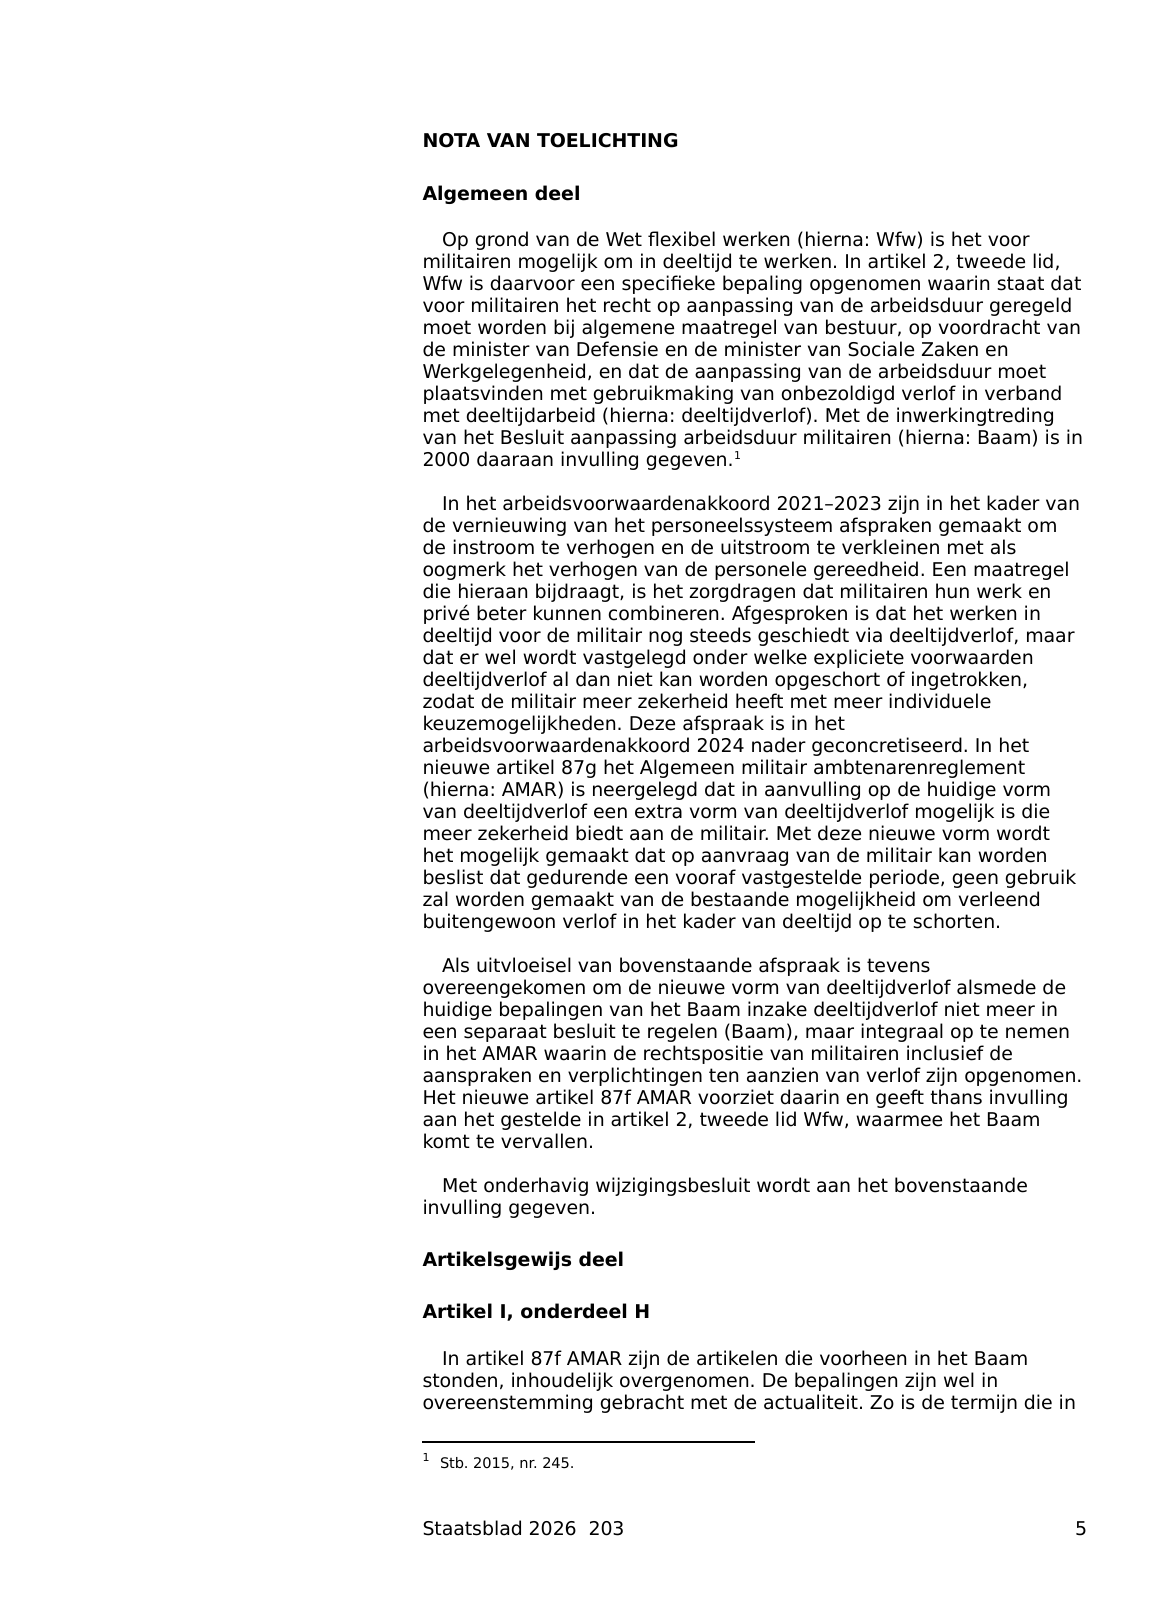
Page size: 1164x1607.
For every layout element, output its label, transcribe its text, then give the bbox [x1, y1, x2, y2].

subtitle Algemeen deel [422, 182, 1087, 204]
text In het arbeidsvoorwaardenakkoord 2021–2023 zijn in het kader van de vernieuwing van het personeelssysteem afspraken gemaakt om de instroom te verhogen en de uitstroom te verkleinen met als oogmerk het verhogen van de personele gereedheid. Een maatregel die hieraan bijdraagt, is het zorgdragen dat militairen hun werk en privé beter kunnen combineren. Afgesproken is dat het werken in deeltijd voor de militair nog steeds geschiedt via deeltijdverlof, maar dat er wel wordt vastgelegd onder welke expliciete voorwaarden deeltijdverlof al dan niet kan worden opgeschort of ingetrokken, zodat de militair meer zekerheid heeft met meer individuele keuzemogelijkheden. Deze afspraak is in het arbeidsvoorwaardenakkoord 2024 nader geconcretiseerd. In het nieuwe artikel 87g het Algemeen militair ambtenarenreglement (hierna: AMAR) is neergelegd dat in aanvulling op de huidige vorm van deeltijdverlof een extra vorm van deeltijdverlof mogelijk is die meer zekerheid biedt aan de militair. Met deze nieuwe vorm wordt het mogelijk gemaakt dat op aanvraag van de militair kan worden beslist dat gedurende een vooraf vastgestelde periode, geen gebruik zal worden gemaakt van de bestaande mogelijkheid om verleend buitengewoon verlof in het kader van deeltijd op te schorten. [422, 493, 1087, 933]
text Op grond van de Wet flexibel werken (hierna: Wfw) is het voor militairen mogelijk om in deeltijd te werken. In artikel 2, tweede lid, Wfw is daarvoor een specifieke bepaling opgenomen waarin staat dat voor militairen het recht op aanpassing van de arbeidsduur geregeld moet worden bij algemene maatregel van bestuur, op voordracht van de minister van Defensie en de minister van Sociale Zaken en Werkgelegenheid, en dat de aanpassing van de arbeidsduur moet plaatsvinden met gebruikmaking van onbezoldigd verlof in verband met deeltijdarbeid (hierna: deeltijdverlof). Met de inwerkingtreding van het Besluit aanpassing arbeidsduur militairen (hierna: Baam) is in 2000 daaraan invulling gegeven. [422, 229, 1087, 471]
subtitle NOTA VAN TOELICHTING [422, 130, 1087, 152]
text Stb. 2015, nr. 245. [422, 1451, 1087, 1473]
text Met onderhavig wijzigingsbesluit wordt aan het bovenstaande invulling gegeven. [422, 1175, 1087, 1219]
text Als uitvloeisel van bovenstaande afspraak is tevens overeengekomen om de nieuwe vorm van deeltijdverlof alsmede de huidige bepalingen van het Baam inzake deeltijdverlof niet meer in een separaat besluit te regelen (Baam), maar integraal op te nemen in het AMAR waarin de rechtspositie van militairen inclusief de aanspraken en verplichtingen ten aanzien van verlof zijn opgenomen. Het nieuwe artikel 87f AMAR voorziet daarin en geeft thans invulling aan het gestelde in artikel 2, tweede lid Wfw, waarmee het Baam komt te vervallen. [422, 955, 1087, 1153]
subtitle Artikel I, onderdeel H [422, 1301, 1087, 1323]
subtitle Artikelsgewijs deel [422, 1249, 1087, 1271]
text In artikel 87f AMAR zijn de artikelen die voorheen in het Baam stonden, inhoudelijk overgenomen. De bepalingen zijn wel in overeenstemming gebracht met de actualiteit. Zo is de termijn die in [422, 1348, 1087, 1414]
